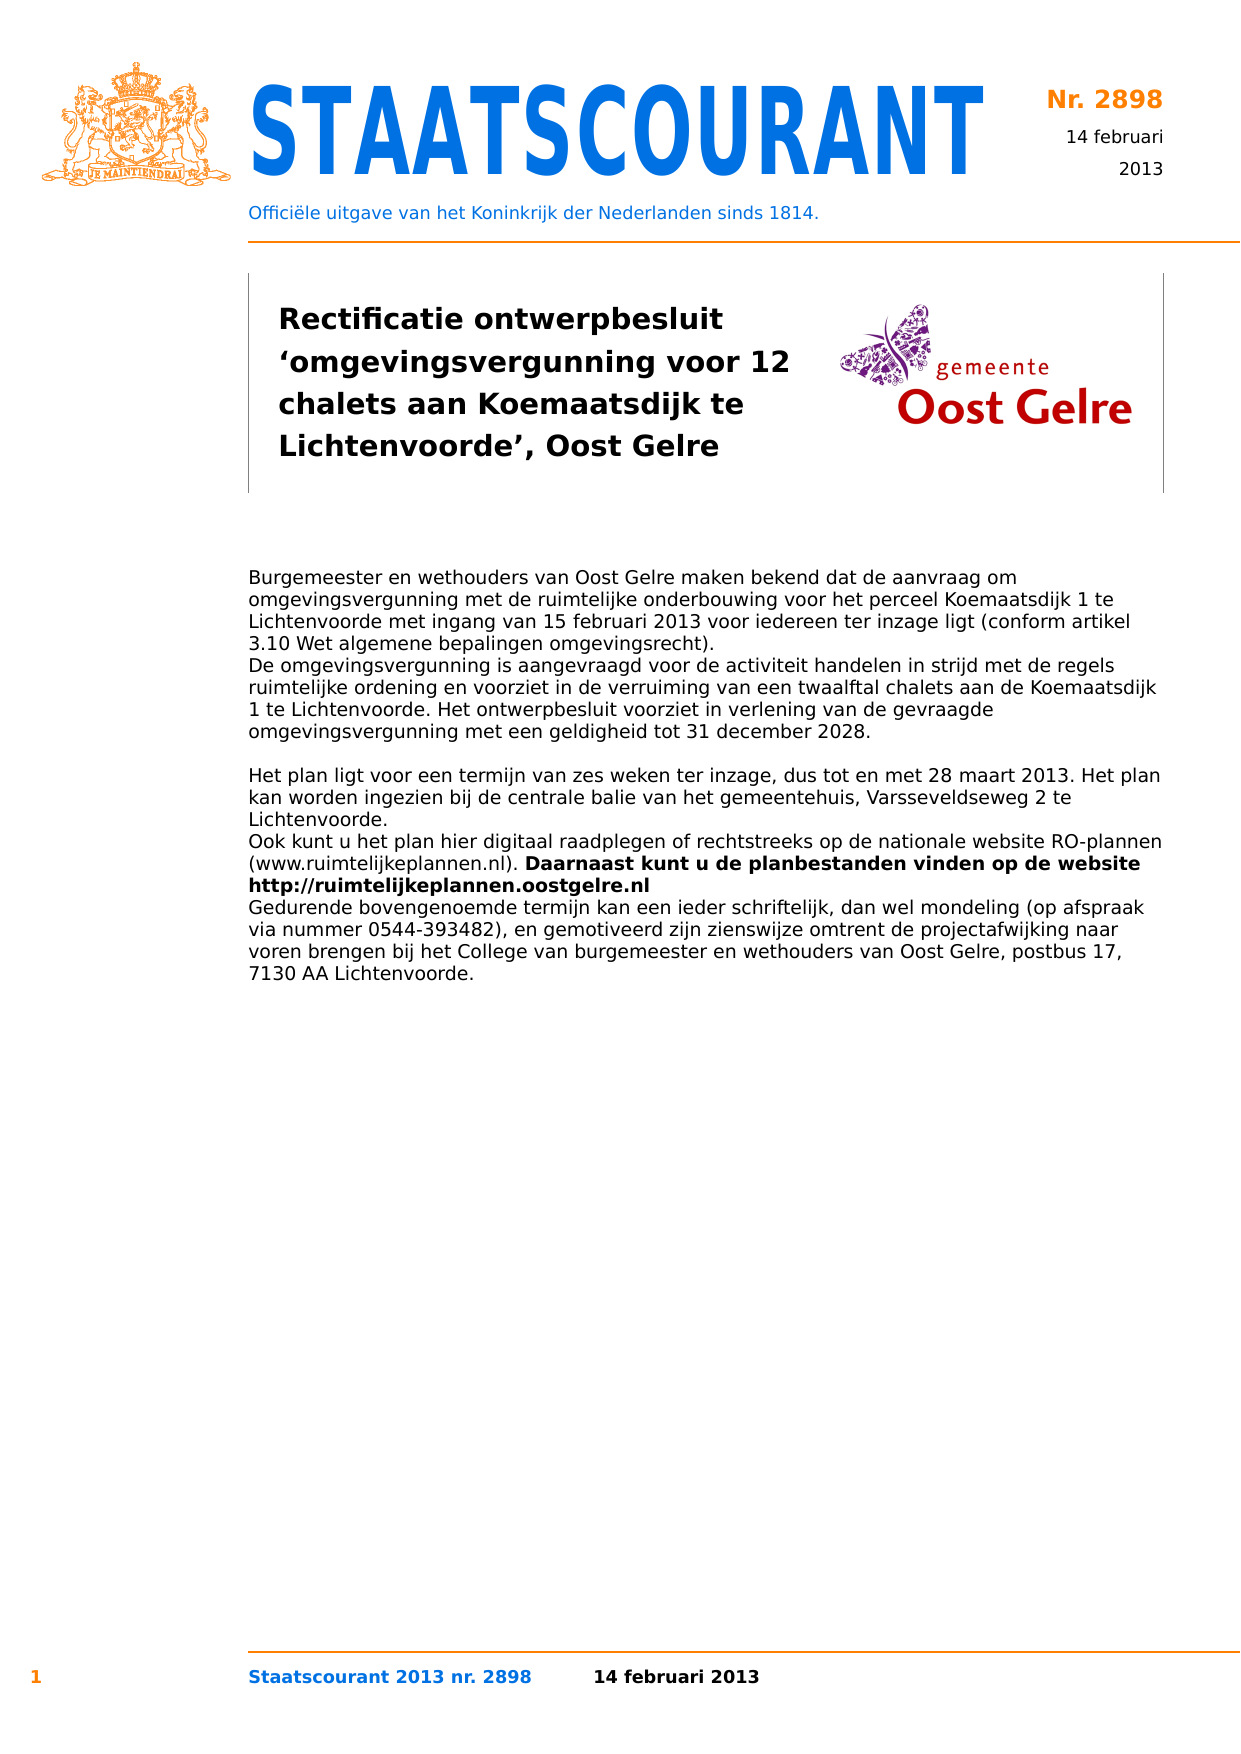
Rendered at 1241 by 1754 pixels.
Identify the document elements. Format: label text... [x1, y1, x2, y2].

table_header [25, 62, 248, 241]
subtitle Rectificatie ontwerpbesluit ‘omgevingsvergunning voor 12 chalets aan Koemaatsdijk te Lichtenvoorde’, Oost Gelre [249, 273, 1163, 493]
table_cell Officiële uitgave van het Koninkrijk der Nederlanden sinds 1814. [248, 203, 1240, 241]
table_header STAATSCOURANT [248, 62, 998, 203]
text Het plan ligt voor een termijn van zes weken ter inzage, dus tot en met 28 maart 2013. Het plan kan worden ingezien bij de centrale balie van het gemeentehuis, Varsseveldseweg 2 te Lichtenvoorde. [248, 765, 1163, 831]
table_cell 14 februari [998, 121, 1240, 153]
table_header Nr. 2898 [998, 62, 1240, 121]
picture [838, 302, 1134, 427]
text Gedurende bovengenoemde termijn kan een ieder schriftelijk, dan wel mondeling (op afspraak via nummer 0544-393482), en gemotiveerd zijn zienswijze omtrent de projectafwijking naar voren brengen bij het College van burgemeester en wethouders van Oost Gelre, postbus 17, 7130 AA Lichtenvoorde. [248, 897, 1163, 984]
text Ook kunt u het plan hier digitaal raadplegen of rechtstreeks op de nationale website RO-plannen (www.ruimtelijkeplannen.nl). Daarnaast kunt u de planbestanden vinden op de website http://ruimtelijkeplannen.oostgelre.nl [248, 831, 1163, 897]
picture [41, 62, 231, 186]
text Burgemeester en wethouders van Oost Gelre maken bekend dat de aanvraag om omgevingsvergunning met de ruimtelijke onderbouwing voor het perceel Koemaatsdijk 1 te Lichtenvoorde met ingang van 15 februari 2013 voor iedereen ter inzage ligt (conform artikel 3.10 Wet algemene bepalingen omgevingsrecht). [248, 567, 1163, 655]
text De omgevingsvergunning is aangevraagd voor de activiteit handelen in strijd met de regels ruimtelijke ordening en voorziet in de verruiming van een twaalftal chalets aan de Koemaatsdijk 1 te Lichtenvoorde. Het ontwerpbesluit voorziet in verlening van de gevraagde omgevingsvergunning met een geldigheid tot 31 december 2028. [248, 655, 1163, 743]
table_cell 2013 [998, 153, 1240, 203]
